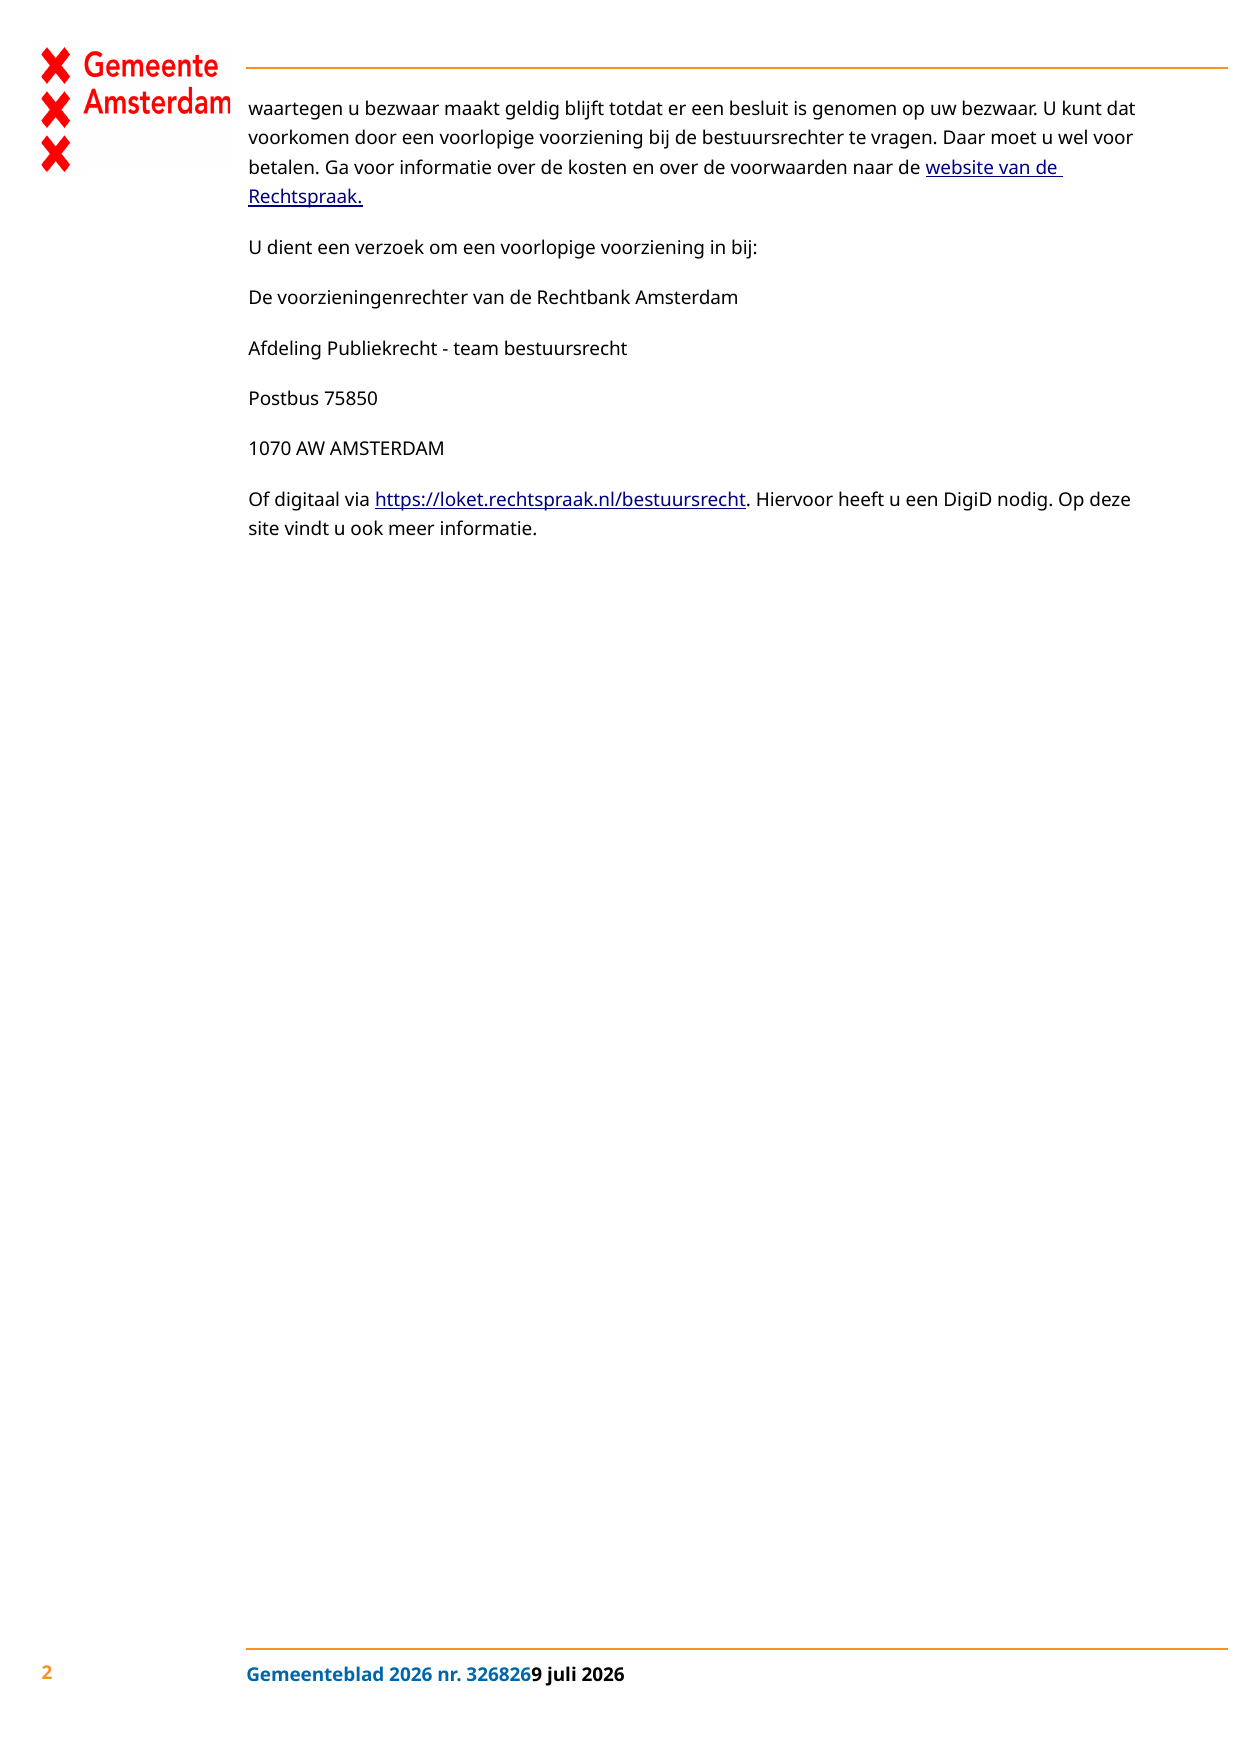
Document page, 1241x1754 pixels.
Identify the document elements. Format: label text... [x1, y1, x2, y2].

text 1070 AW AMSTERDAM [248, 436, 1152, 461]
text U dient een verzoek om een voorlopige voorziening in bij: [248, 234, 1152, 260]
text waartegen u bezwaar maakt geldig blijft totdat er een besluit is genomen op uw bezwaar. U kunt dat voorkomen door een voorlopige voorziening bij de bestuursrechter te vragen. Daar moet u wel voor betalen. Ga voor informatie over de kosten en over de voorwaarden naar de website van de Rechtspraak. [248, 95, 1152, 209]
text Afdeling Publiekrecht - team bestuursrecht [248, 335, 1152, 361]
text Of digitaal via https://loket.rechtspraak.nl/bestuursrecht. Hiervoor heeft u een DigiD nodig. Op deze site vindt u ook meer informatie. [248, 486, 1152, 541]
text De voorzieningenrechter van de Rechtbank Amsterdam [248, 284, 1152, 310]
picture [41, 47, 231, 172]
text Postbus 75850 [248, 385, 1152, 411]
